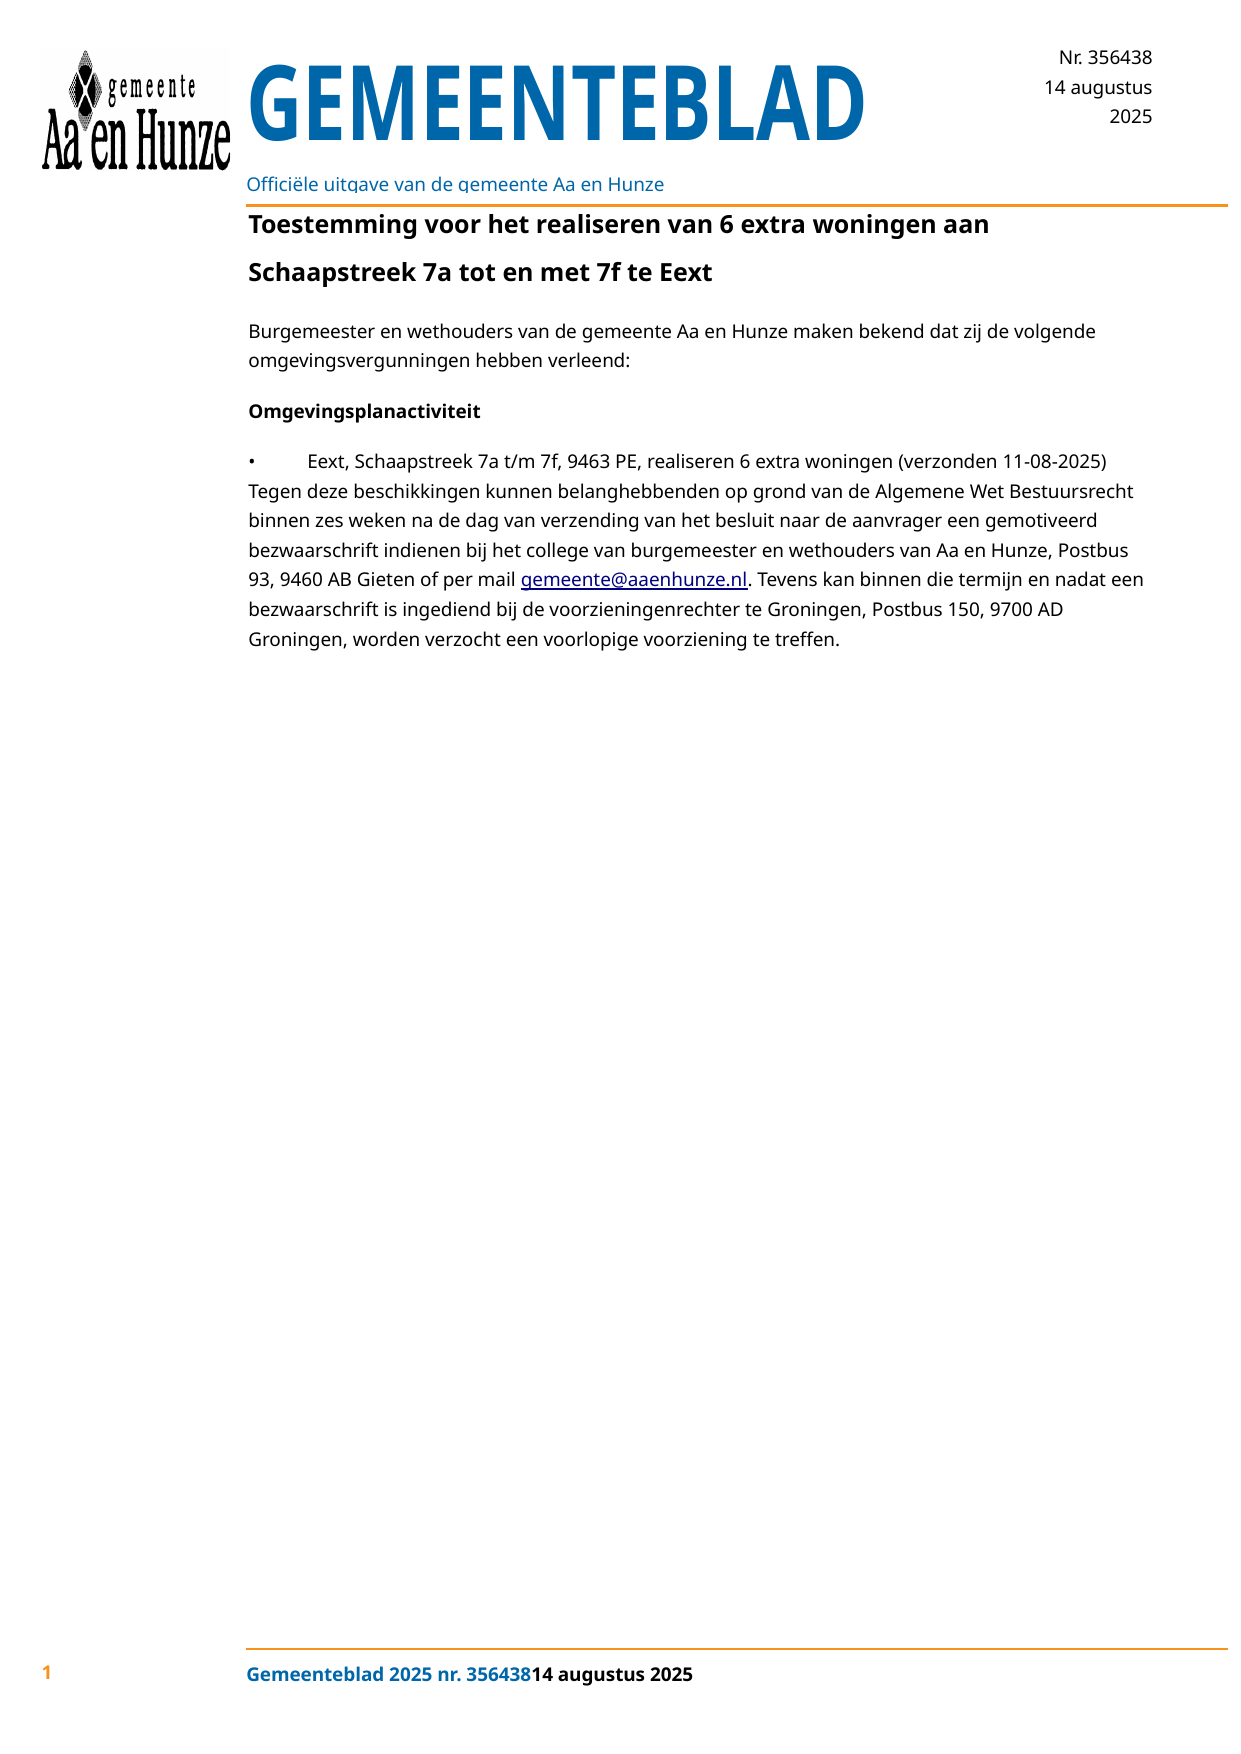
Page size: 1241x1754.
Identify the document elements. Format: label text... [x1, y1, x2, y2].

text Tegen deze beschikkingen kunnen belanghebbenden op grond van de Algemene Wet Bestuursrecht binnen zes weken na de dag van verzending van het besluit naar de aanvrager een gemotiveerd bezwaarschrift indienen bij het college van burgemeester en wethouders van Aa en Hunze, Postbus 93, 9460 AB Gieten of per mail gemeente@aaenhunze.nl. Tevens kan binnen die termijn en nadat een bezwaarschrift is ingediend bij de voorzieningenrechter te Groningen, Postbus 150, 9700 AD Groningen, worden verzocht een voorlopige voorziening te treffen. [248, 478, 1152, 652]
text Burgemeester en wethouders van de gemeente Aa en Hunze maken bekend dat zij de volgende omgevingsvergunningen hebben verleend: [248, 318, 1152, 373]
picture [41, 47, 231, 172]
list Eext, Schaapstreek 7a t/m 7f, 9463 PE, realiseren 6 extra woningen (verzonden 11-08-2025) [248, 448, 1152, 474]
text Toestemming voor het realiseren van 6 extra woningen aan Schaapstreek 7a tot en met 7f te Eext [248, 207, 1152, 288]
text Omgevingsplanactiviteit [248, 398, 1152, 424]
